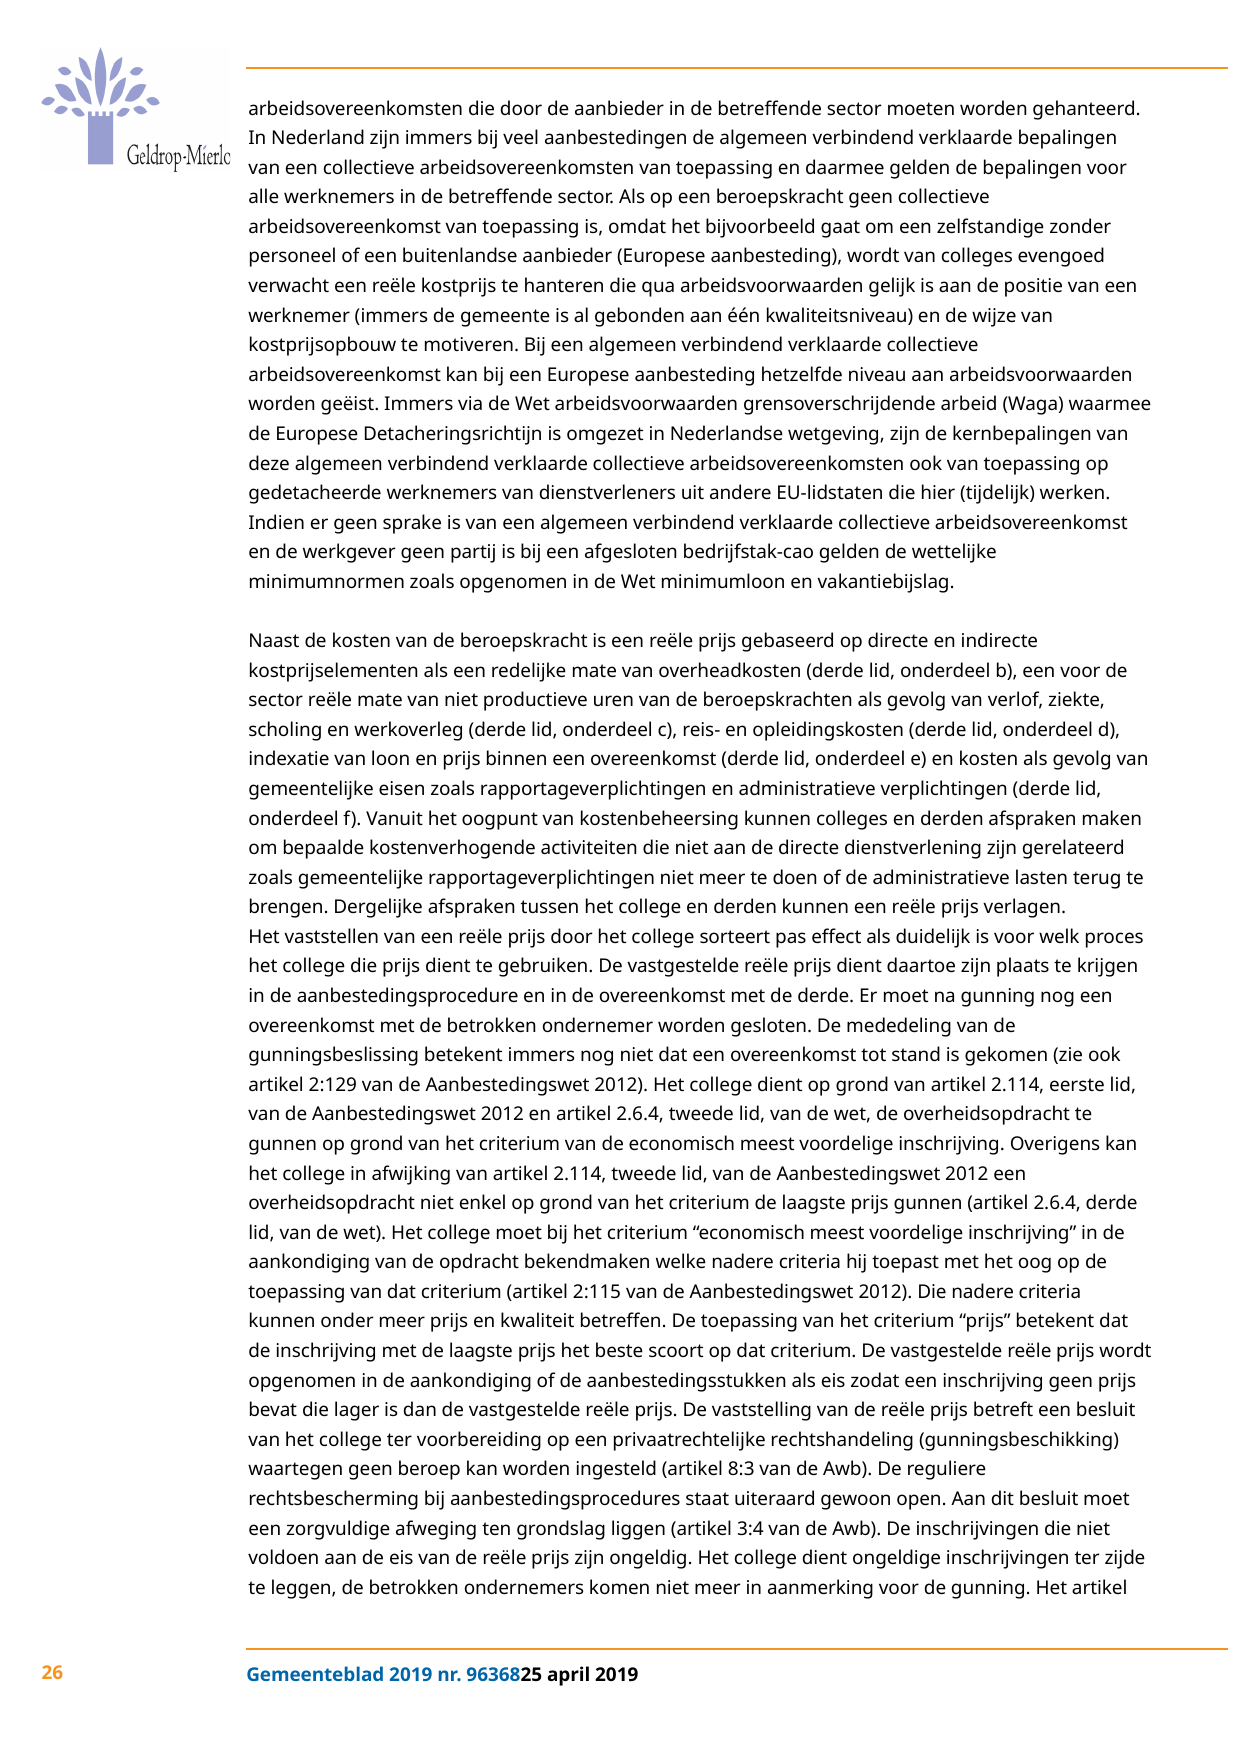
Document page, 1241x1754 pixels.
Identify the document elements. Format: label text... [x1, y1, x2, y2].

text Naast de kosten van de beroepskracht is een reële prijs gebaseerd op directe en indirecte kostprijselementen als een redelijke mate van overheadkosten (derde lid, onderdeel b), een voor de sector reële mate van niet productieve uren van de beroepskrachten als gevolg van verlof, ziekte, scholing en werkoverleg (derde lid, onderdeel c), reis- en opleidingskosten (derde lid, onderdeel d), indexatie van loon en prijs binnen een overeenkomst (derde lid, onderdeel e) en kosten als gevolg van gemeentelijke eisen zoals rapportageverplichtingen en administratieve verplichtingen (derde lid, onderdeel f). Vanuit het oogpunt van kostenbeheersing kunnen colleges en derden afspraken maken om bepaalde kostenverhogende activiteiten die niet aan de directe dienstverlening zijn gerelateerd zoals gemeentelijke rapportageverplichtingen niet meer te doen of de administratieve lasten terug te brengen. Dergelijke afspraken tussen het college en derden kunnen een reële prijs verlagen. [248, 627, 1152, 919]
text Het vaststellen van een reële prijs door het college sorteert pas effect als duidelijk is voor welk proces het college die prijs dient te gebruiken. De vastgestelde reële prijs dient daartoe zijn plaats te krijgen in de aanbestedingsprocedure en in de overeenkomst met de derde. Er moet na gunning nog een overeenkomst met de betrokken ondernemer worden gesloten. De mededeling van de gunningsbeslissing betekent immers nog niet dat een overeenkomst tot stand is gekomen (zie ook artikel 2:129 van de Aanbestedingswet 2012). Het college dient op grond van artikel 2.114, eerste lid, van de Aanbestedingswet 2012 en artikel 2.6.4, tweede lid, van de wet, de overheidsopdracht te gunnen op grond van het criterium van de economisch meest voordelige inschrijving. Overigens kan het college in afwijking van artikel 2.114, tweede lid, van de Aanbestedingswet 2012 een overheidsopdracht niet enkel op grond van het criterium de laagste prijs gunnen (artikel 2.6.4, derde lid, van de wet). Het college moet bij het criterium “economisch meest voordelige inschrijving” in de aankondiging van de opdracht bekendmaken welke nadere criteria hij toepast met het oog op de toepassing van dat criterium (artikel 2:115 van de Aanbestedingswet 2012). Die nadere criteria kunnen onder meer prijs en kwaliteit betreffen. De toepassing van het criterium “prijs” betekent dat de inschrijving met de laagste prijs het beste scoort op dat criterium. De vastgestelde reële prijs wordt opgenomen in de aankondiging of de aanbestedingsstukken als eis zodat een inschrijving geen prijs bevat die lager is dan de vastgestelde reële prijs. De vaststelling van de reële prijs betreft een besluit van het college ter voorbereiding op een privaatrechtelijke rechtshandeling (gunningsbeschikking) waartegen geen beroep kan worden ingesteld (artikel 8:3 van de Awb). De reguliere rechtsbescherming bij aanbestedingsprocedures staat uiteraard gewoon open. Aan dit besluit moet een zorgvuldige afweging ten grondslag liggen (artikel 3:4 van de Awb). De inschrijvingen die niet voldoen aan de eis van de reële prijs zijn ongeldig. Het college dient ongeldige inschrijvingen ter zijde te leggen, de betrokken ondernemers komen niet meer in aanmerking voor de gunning. Het artikel [248, 923, 1152, 1600]
picture [41, 47, 231, 172]
text arbeidsovereenkomsten die door de aanbieder in de betreffende sector moeten worden gehanteerd. In Nederland zijn immers bij veel aanbestedingen de algemeen verbindend verklaarde bepalingen van een collectieve arbeidsovereenkomsten van toepassing en daarmee gelden de bepalingen voor alle werknemers in de betreffende sector. Als op een beroepskracht geen collectieve arbeidsovereenkomst van toepassing is, omdat het bijvoorbeeld gaat om een zelfstandige zonder personeel of een buitenlandse aanbieder (Europese aanbesteding), wordt van colleges evengoed verwacht een reële kostprijs te hanteren die qua arbeidsvoorwaarden gelijk is aan de positie van een werknemer (immers de gemeente is al gebonden aan één kwaliteitsniveau) en de wijze van kostprijsopbouw te motiveren. Bij een algemeen verbindend verklaarde collectieve arbeidsovereenkomst kan bij een Europese aanbesteding hetzelfde niveau aan arbeidsvoorwaarden worden geëist. Immers via de Wet arbeidsvoorwaarden grensoverschrijdende arbeid (Waga) waarmee de Europese Detacheringsrichtijn is omgezet in Nederlandse wetgeving, zijn de kernbepalingen van deze algemeen verbindend verklaarde collectieve arbeidsovereenkomsten ook van toepassing op gedetacheerde werknemers van dienstverleners uit andere EU-lidstaten die hier (tijdelijk) werken. Indien er geen sprake is van een algemeen verbindend verklaarde collectieve arbeidsovereenkomst en de werkgever geen partij is bij een afgesloten bedrijfstak-cao gelden de wettelijke minimumnormen zoals opgenomen in de Wet minimumloon en vakantiebijslag. [248, 95, 1152, 594]
